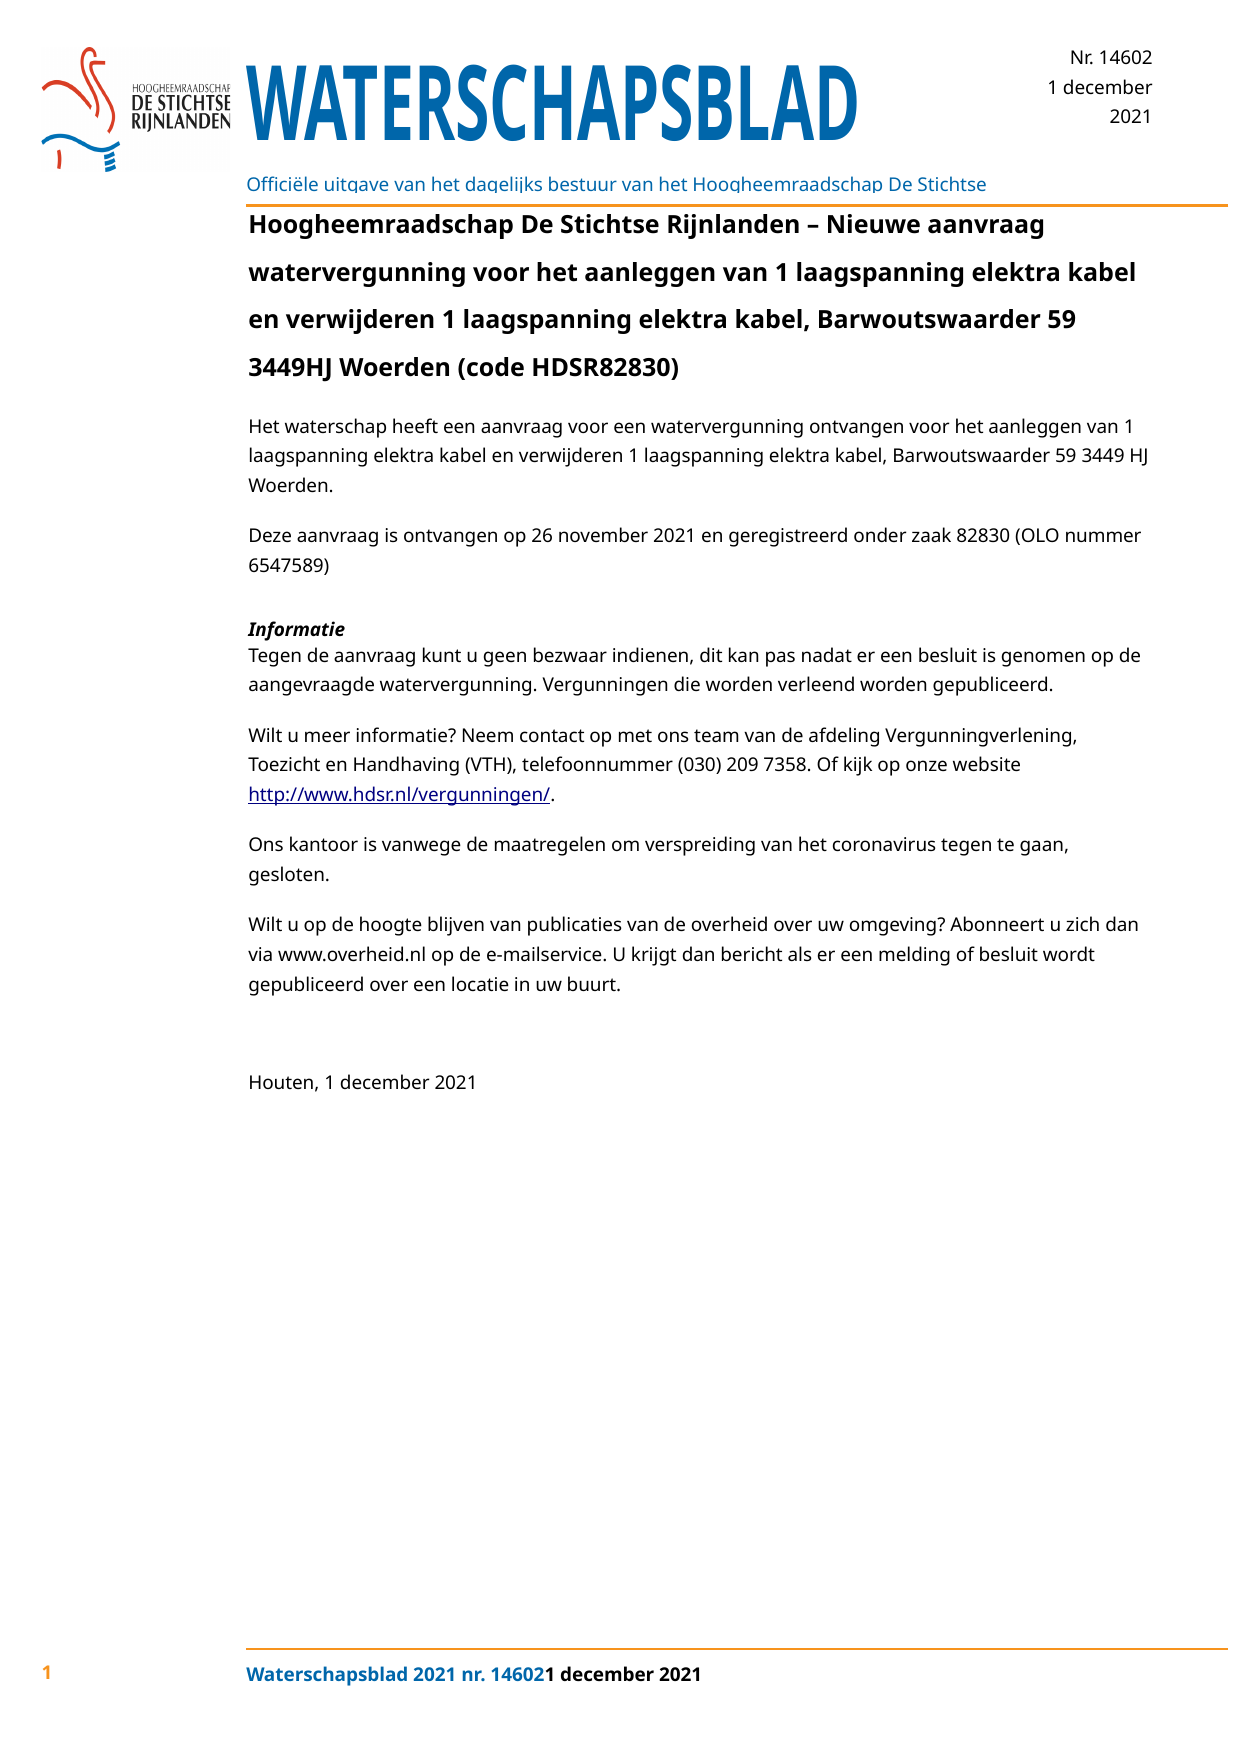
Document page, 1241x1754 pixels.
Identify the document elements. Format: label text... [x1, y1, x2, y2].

text Ons kantoor is vanwege de maatregelen om verspreiding van het coronavirus tegen te gaan, gesloten. [248, 832, 1152, 887]
text Informatie [248, 616, 1152, 642]
text Wilt u meer informatie? Neem contact op met ons team van de afdeling Vergunningverlening, Toezicht en Handhaving (VTH), telefoonnummer (030) 209 7358. Of kijk op onze website http://www.hdsr.nl/vergunningen/. [248, 722, 1152, 807]
text Wilt u op de hoogte blijven van publicaties van de overheid over uw omgeving? Abonneert u zich dan via www.overheid.nl op de e-mailservice. U krijgt dan bericht als er een melding of besluit wordt gepubliceerd over een locatie in uw buurt. [248, 912, 1152, 996]
text Deze aanvraag is ontvangen op 26 november 2021 en geregistreerd onder zaak 82830 (OLO nummer 6547589) [248, 523, 1152, 578]
text Hoogheemraadschap De Stichtse Rijnlanden – Nieuwe aanvraag watervergunning voor het aanleggen van 1 laagspanning elektra kabel en verwijderen 1 laagspanning elektra kabel, Barwoutswaarder 59 3449HJ Woerden (code HDSR82830) [248, 207, 1152, 384]
picture [41, 47, 231, 172]
text Tegen de aanvraag kunt u geen bezwaar indienen, dit kan pas nadat er een besluit is genomen op de aangevraagde watervergunning. Vergunningen die worden verleend worden gepubliceerd. [248, 642, 1152, 697]
text Houten, 1 december 2021 [248, 1069, 1152, 1095]
text Het waterschap heeft een aanvraag voor een watervergunning ontvangen voor het aanleggen van 1 laagspanning elektra kabel en verwijderen 1 laagspanning elektra kabel, Barwoutswaarder 59 3449 HJ Woerden. [248, 413, 1152, 498]
